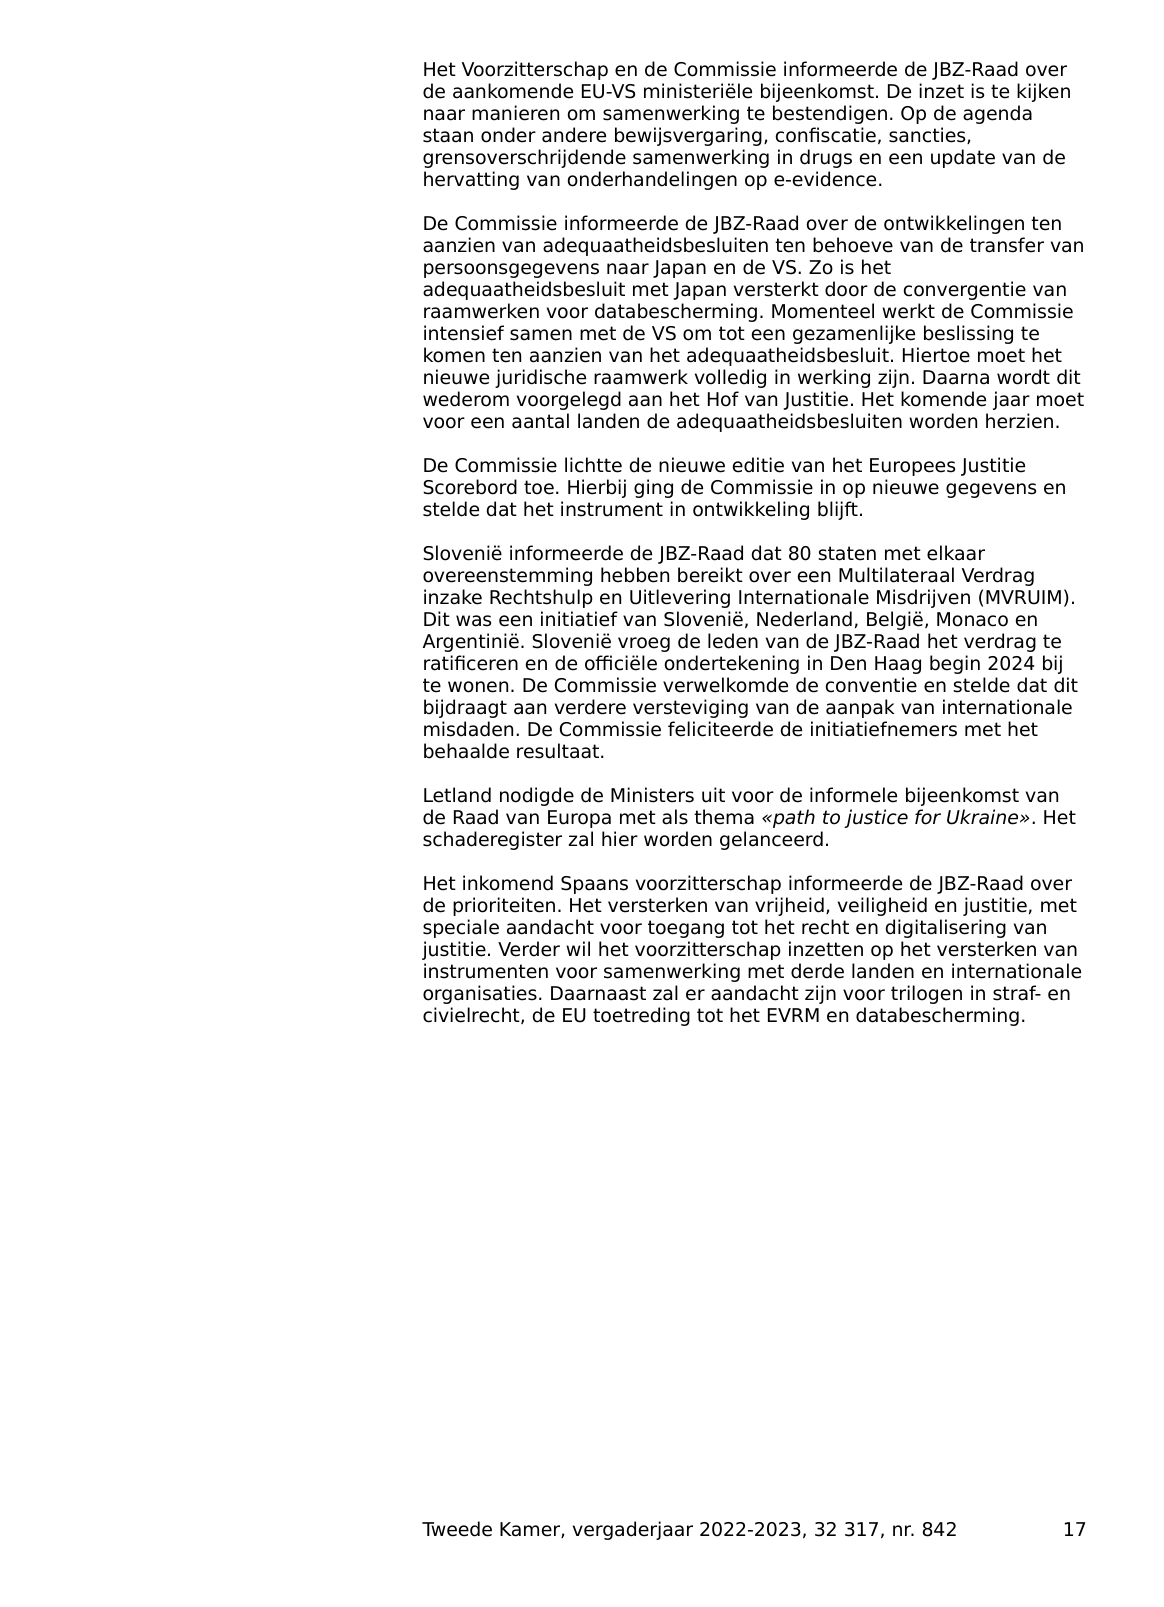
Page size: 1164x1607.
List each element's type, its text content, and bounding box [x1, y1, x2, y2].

text Letland nodigde de Ministers uit voor de informele bijeenkomst van de Raad van Europa met als thema «path to justice for Ukraine». Het schaderegister zal hier worden gelanceerd. [422, 785, 1087, 851]
text De Commissie informeerde de JBZ-Raad over de ontwikkelingen ten aanzien van adequaatheidsbesluiten ten behoeve van de transfer van persoonsgegevens naar Japan en de VS. Zo is het adequaatheidsbesluit met Japan versterkt door de convergentie van raamwerken voor databescherming. Momenteel werkt de Commissie intensief samen met de VS om tot een gezamenlijke beslissing te komen ten aanzien van het adequaatheidsbesluit. Hiertoe moet het nieuwe juridische raamwerk volledig in werking zijn. Daarna wordt dit wederom voorgelegd aan het Hof van Justitie. Het komende jaar moet voor een aantal landen de adequaatheidsbesluiten worden herzien. [422, 213, 1087, 433]
text De Commissie lichtte de nieuwe editie van het Europees Justitie Scorebord toe. Hierbij ging de Commissie in op nieuwe gegevens en stelde dat het instrument in ontwikkeling blijft. [422, 455, 1087, 521]
text Het Voorzitterschap en de Commissie informeerde de JBZ-Raad over de aankomende EU-VS ministeriële bijeenkomst. De inzet is te kijken naar manieren om samenwerking te bestendigen. Op de agenda staan onder andere bewijsvergaring, confiscatie, sancties, grensoverschrijdende samenwerking in drugs en een update van de hervatting van onderhandelingen op e-evidence. [422, 59, 1087, 191]
text Slovenië informeerde de JBZ-Raad dat 80 staten met elkaar overeenstemming hebben bereikt over een Multilateraal Verdrag inzake Rechtshulp en Uitlevering Internationale Misdrijven (MVRUIM). Dit was een initiatief van Slovenië, Nederland, België, Monaco en Argentinië. Slovenië vroeg de leden van de JBZ-Raad het verdrag te ratificeren en de officiële ondertekening in Den Haag begin 2024 bij te wonen. De Commissie verwelkomde de conventie en stelde dat dit bijdraagt aan verdere versteviging van de aanpak van internationale misdaden. De Commissie feliciteerde de initiatiefnemers met het behaalde resultaat. [422, 543, 1087, 763]
text Het inkomend Spaans voorzitterschap informeerde de JBZ-Raad over de prioriteiten. Het versterken van vrijheid, veiligheid en justitie, met speciale aandacht voor toegang tot het recht en digitalisering van justitie. Verder wil het voorzitterschap inzetten op het versterken van instrumenten voor samenwerking met derde landen en internationale organisaties. Daarnaast zal er aandacht zijn voor trilogen in straf- en civielrecht, de EU toetreding tot het EVRM en databescherming. [422, 873, 1087, 1027]
